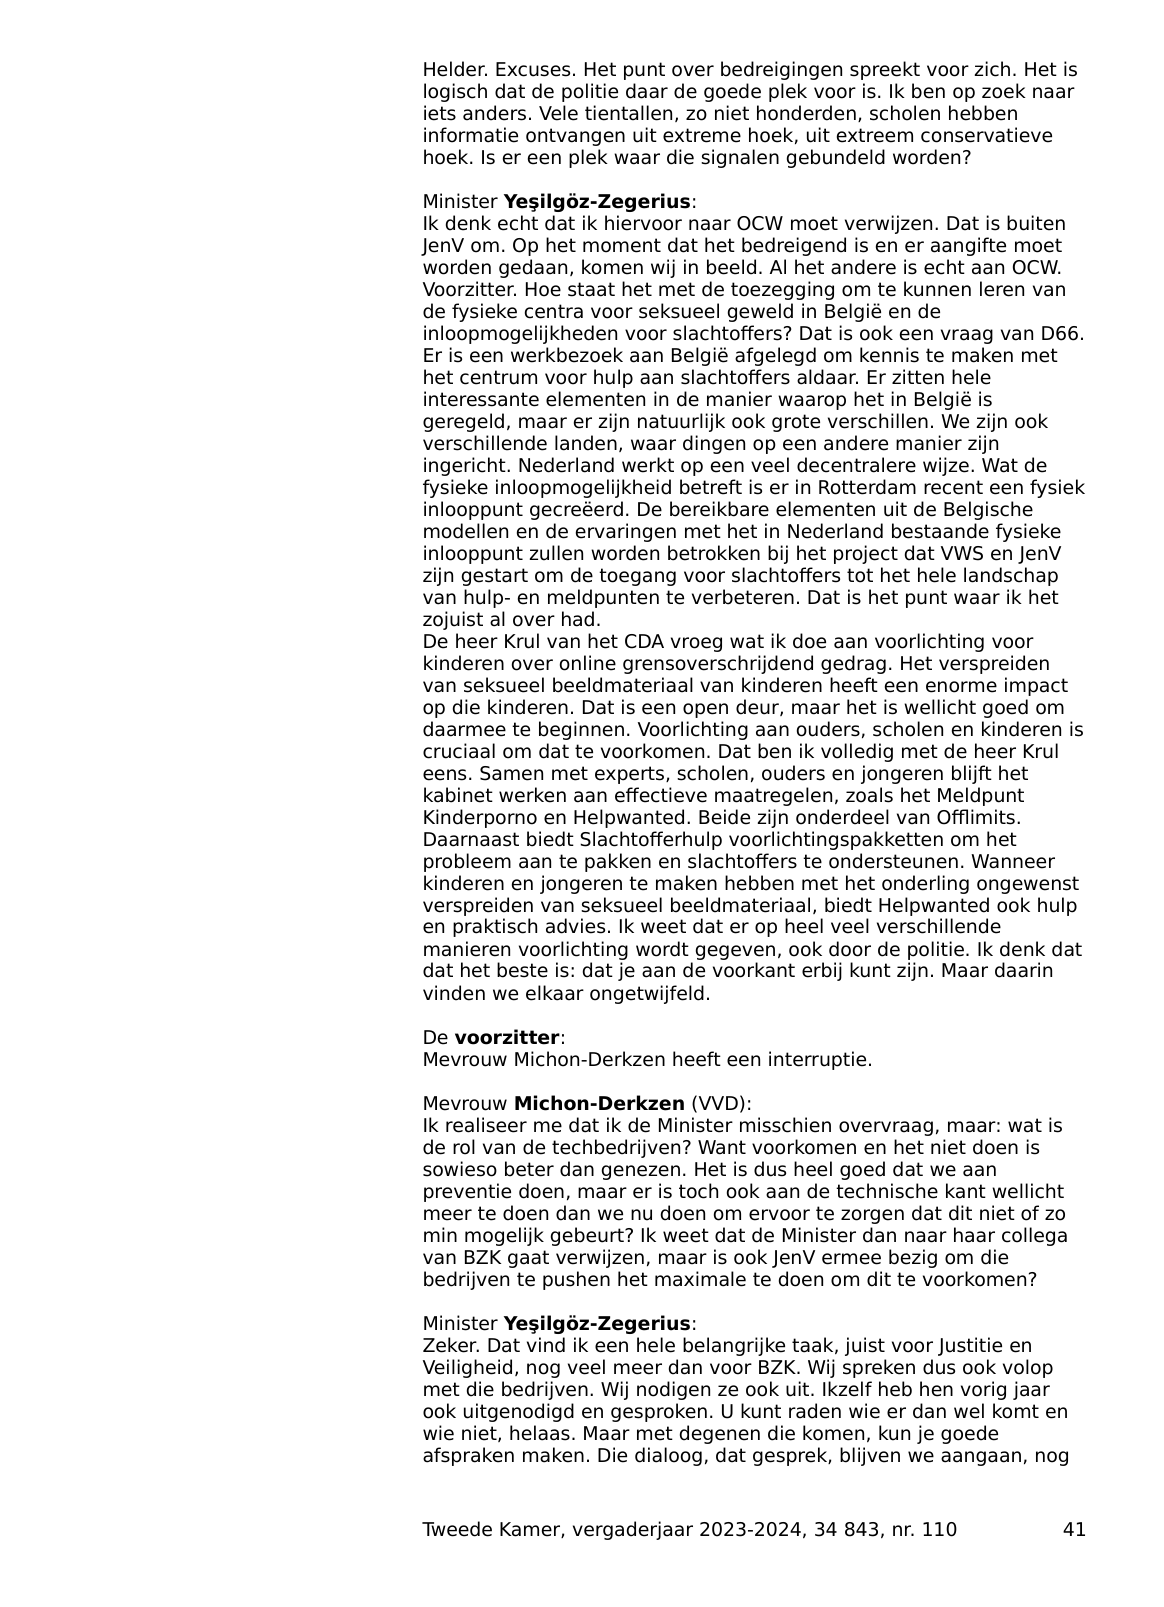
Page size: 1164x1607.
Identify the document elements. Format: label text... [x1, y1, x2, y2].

text Helder. Excuses. Het punt over bedreigingen spreekt voor zich. Het is logisch dat de politie daar de goede plek voor is. Ik ben op zoek naar iets anders. Vele tientallen, zo niet honderden, scholen hebben informatie ontvangen uit extreme hoek, uit extreem conservatieve hoek. Is er een plek waar die signalen gebundeld worden? [422, 59, 1087, 169]
text Mevrouw Michon-Derkzen (VVD): [422, 1093, 1087, 1115]
text Ik realiseer me dat ik de Minister misschien overvraag, maar: wat is de rol van de techbedrijven? Want voorkomen en het niet doen is sowieso beter dan genezen. Het is dus heel goed dat we aan preventie doen, maar er is toch ook aan de technische kant wellicht meer te doen dan we nu doen om ervoor te zorgen dat dit niet of zo min mogelijk gebeurt? Ik weet dat de Minister dan naar haar collega van BZK gaat verwijzen, maar is ook JenV ermee bezig om die bedrijven te pushen het maximale te doen om dit te voorkomen? [422, 1115, 1087, 1291]
text Mevrouw Michon-Derkzen heeft een interruptie. [422, 1048, 1087, 1071]
text Minister Yeşilgöz-Zegerius: [422, 191, 1087, 213]
text Ik denk echt dat ik hiervoor naar OCW moet verwijzen. Dat is buiten JenV om. Op het moment dat het bedreigend is en er aangifte moet worden gedaan, komen wij in beeld. Al het andere is echt aan OCW. [422, 213, 1087, 279]
text De voorzitter: [422, 1027, 1087, 1048]
text De heer Krul van het CDA vroeg wat ik doe aan voorlichting voor kinderen over online grensoverschrijdend gedrag. Het verspreiden van seksueel beeldmateriaal van kinderen heeft een enorme impact op die kinderen. Dat is een open deur, maar het is wellicht goed om daarmee te beginnen. Voorlichting aan ouders, scholen en kinderen is cruciaal om dat te voorkomen. Dat ben ik volledig met de heer Krul eens. Samen met experts, scholen, ouders en jongeren blijft het kabinet werken aan effectieve maatregelen, zoals het Meldpunt Kinderporno en Helpwanted. Beide zijn onderdeel van Offlimits. Daarnaast biedt Slachtofferhulp voorlichtingspakketten om het probleem aan te pakken en slachtoffers te ondersteunen. Wanneer kinderen en jongeren te maken hebben met het onderling ongewenst verspreiden van seksueel beeldmateriaal, biedt Helpwanted ook hulp en praktisch advies. Ik weet dat er op heel veel verschillende manieren voorlichting wordt gegeven, ook door de politie. Ik denk dat dat het beste is: dat je aan de voorkant erbij kunt zijn. Maar daarin vinden we elkaar ongetwijfeld. [422, 631, 1087, 1004]
text Voorzitter. Hoe staat het met de toezegging om te kunnen leren van de fysieke centra voor seksueel geweld in België en de inloopmogelijkheden voor slachtoffers? Dat is ook een vraag van D66. Er is een werkbezoek aan België afgelegd om kennis te maken met het centrum voor hulp aan slachtoffers aldaar. Er zitten hele interessante elementen in de manier waarop het in België is geregeld, maar er zijn natuurlijk ook grote verschillen. We zijn ook verschillende landen, waar dingen op een andere manier zijn ingericht. Nederland werkt op een veel decentralere wijze. Wat de fysieke inloopmogelijkheid betreft is er in Rotterdam recent een fysiek inlooppunt gecreëerd. De bereikbare elementen uit de Belgische modellen en de ervaringen met het in Nederland bestaande fysieke inlooppunt zullen worden betrokken bij het project dat VWS en JenV zijn gestart om de toegang voor slachtoffers tot het hele landschap van hulp- en meldpunten te verbeteren. Dat is het punt waar ik het zojuist al over had. [422, 279, 1087, 631]
text Minister Yeşilgöz-Zegerius: [422, 1313, 1087, 1335]
text Zeker. Dat vind ik een hele belangrijke taak, juist voor Justitie en Veiligheid, nog veel meer dan voor BZK. Wij spreken dus ook volop met die bedrijven. Wij nodigen ze ook uit. Ikzelf heb hen vorig jaar ook uitgenodigd en gesproken. U kunt raden wie er dan wel komt en wie niet, helaas. Maar met degenen die komen, kun je goede afspraken maken. Die dialoog, dat gesprek, blijven we aangaan, nog [422, 1335, 1087, 1467]
